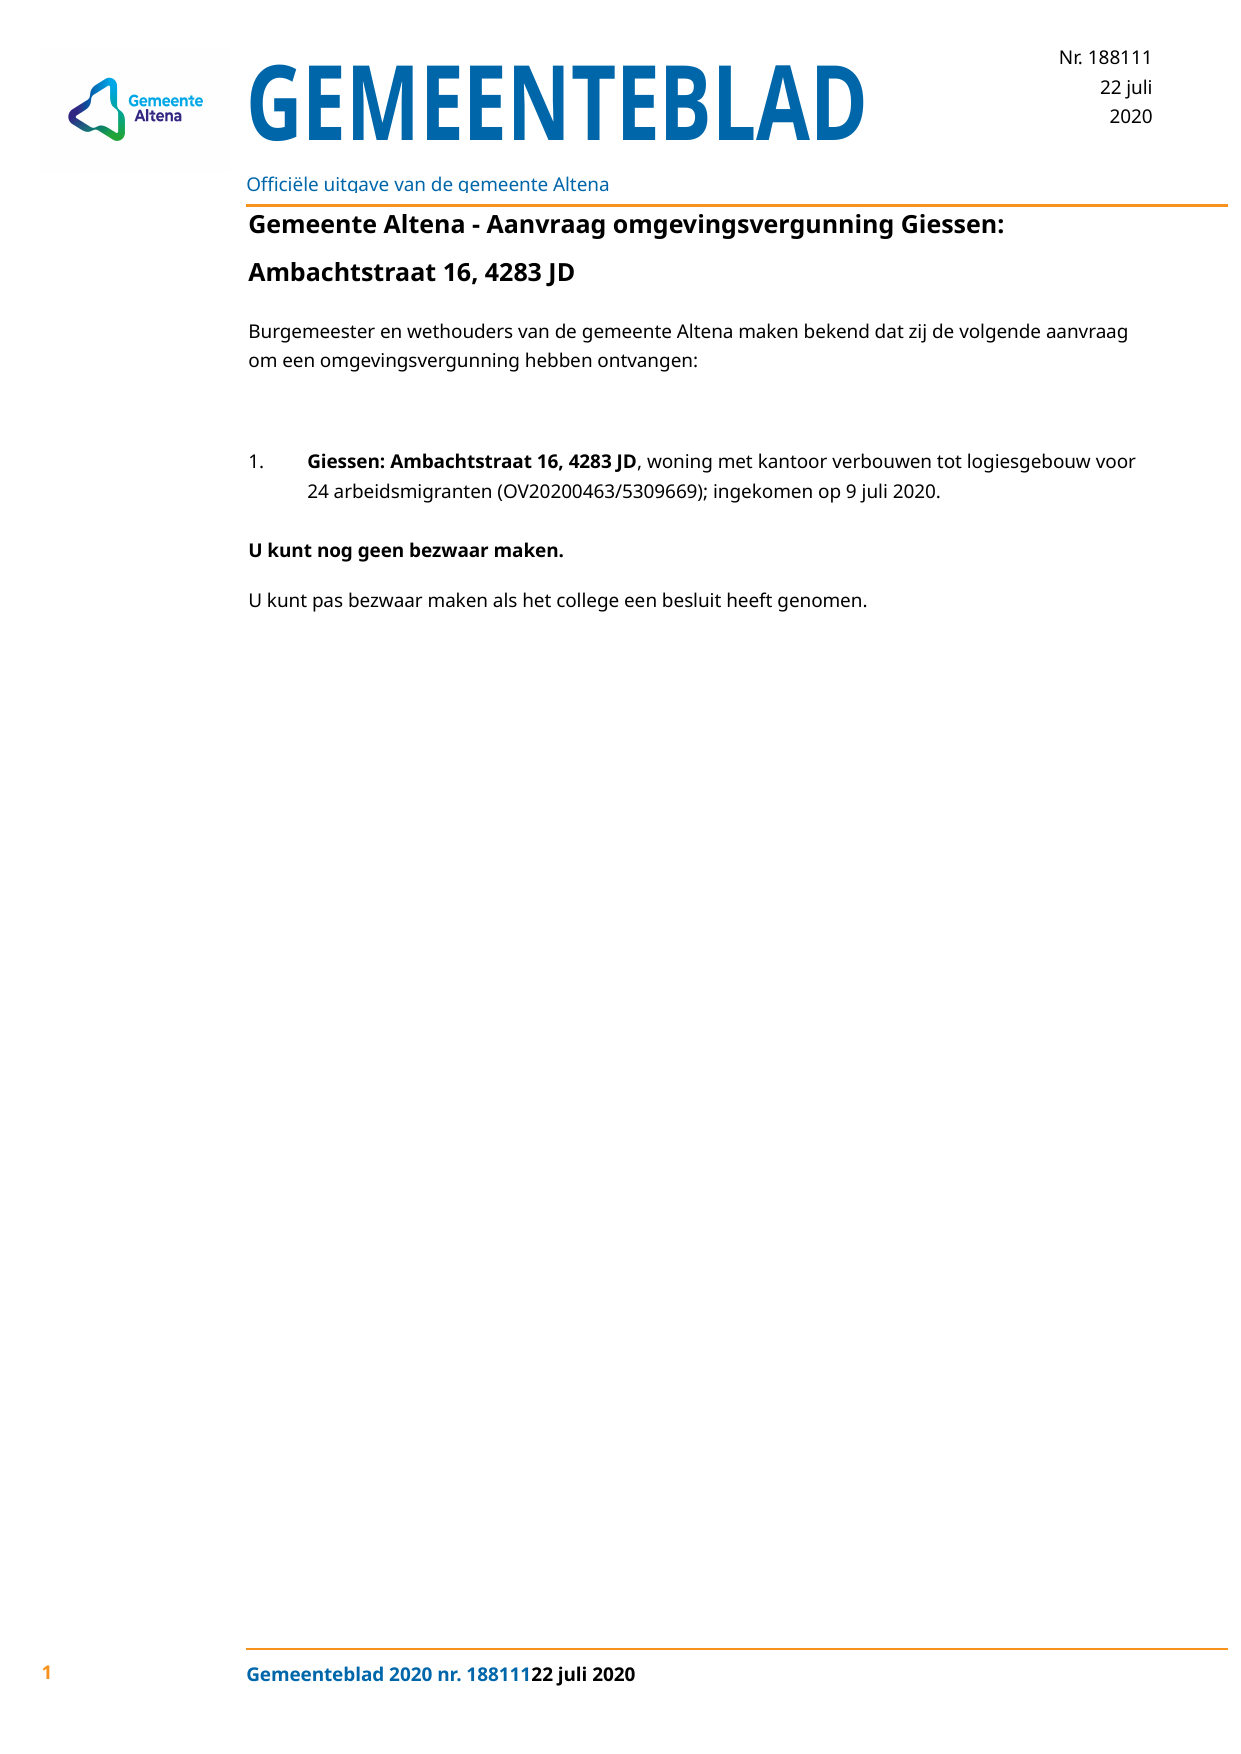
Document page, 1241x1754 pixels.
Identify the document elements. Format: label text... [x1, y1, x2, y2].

list Giessen: Ambachtstraat 16, 4283 JD, woning met kantoor verbouwen tot logiesgebouw voor 24 arbeidsmigranten (OV20200463/5309669); ingekomen op 9 juli 2020. [248, 448, 1152, 504]
text Gemeente Altena - Aanvraag omgevingsvergunning Giessen: Ambachtstraat 16, 4283 JD [248, 207, 1152, 288]
text U kunt nog geen bezwaar maken. [248, 537, 1152, 563]
text U kunt pas bezwaar maken als het college een besluit heeft genomen. [248, 587, 1152, 613]
text Burgemeester en wethouders van de gemeente Altena maken bekend dat zij de volgende aanvraag om een omgevingsvergunning hebben ontvangen: [248, 318, 1152, 373]
picture [41, 47, 231, 172]
